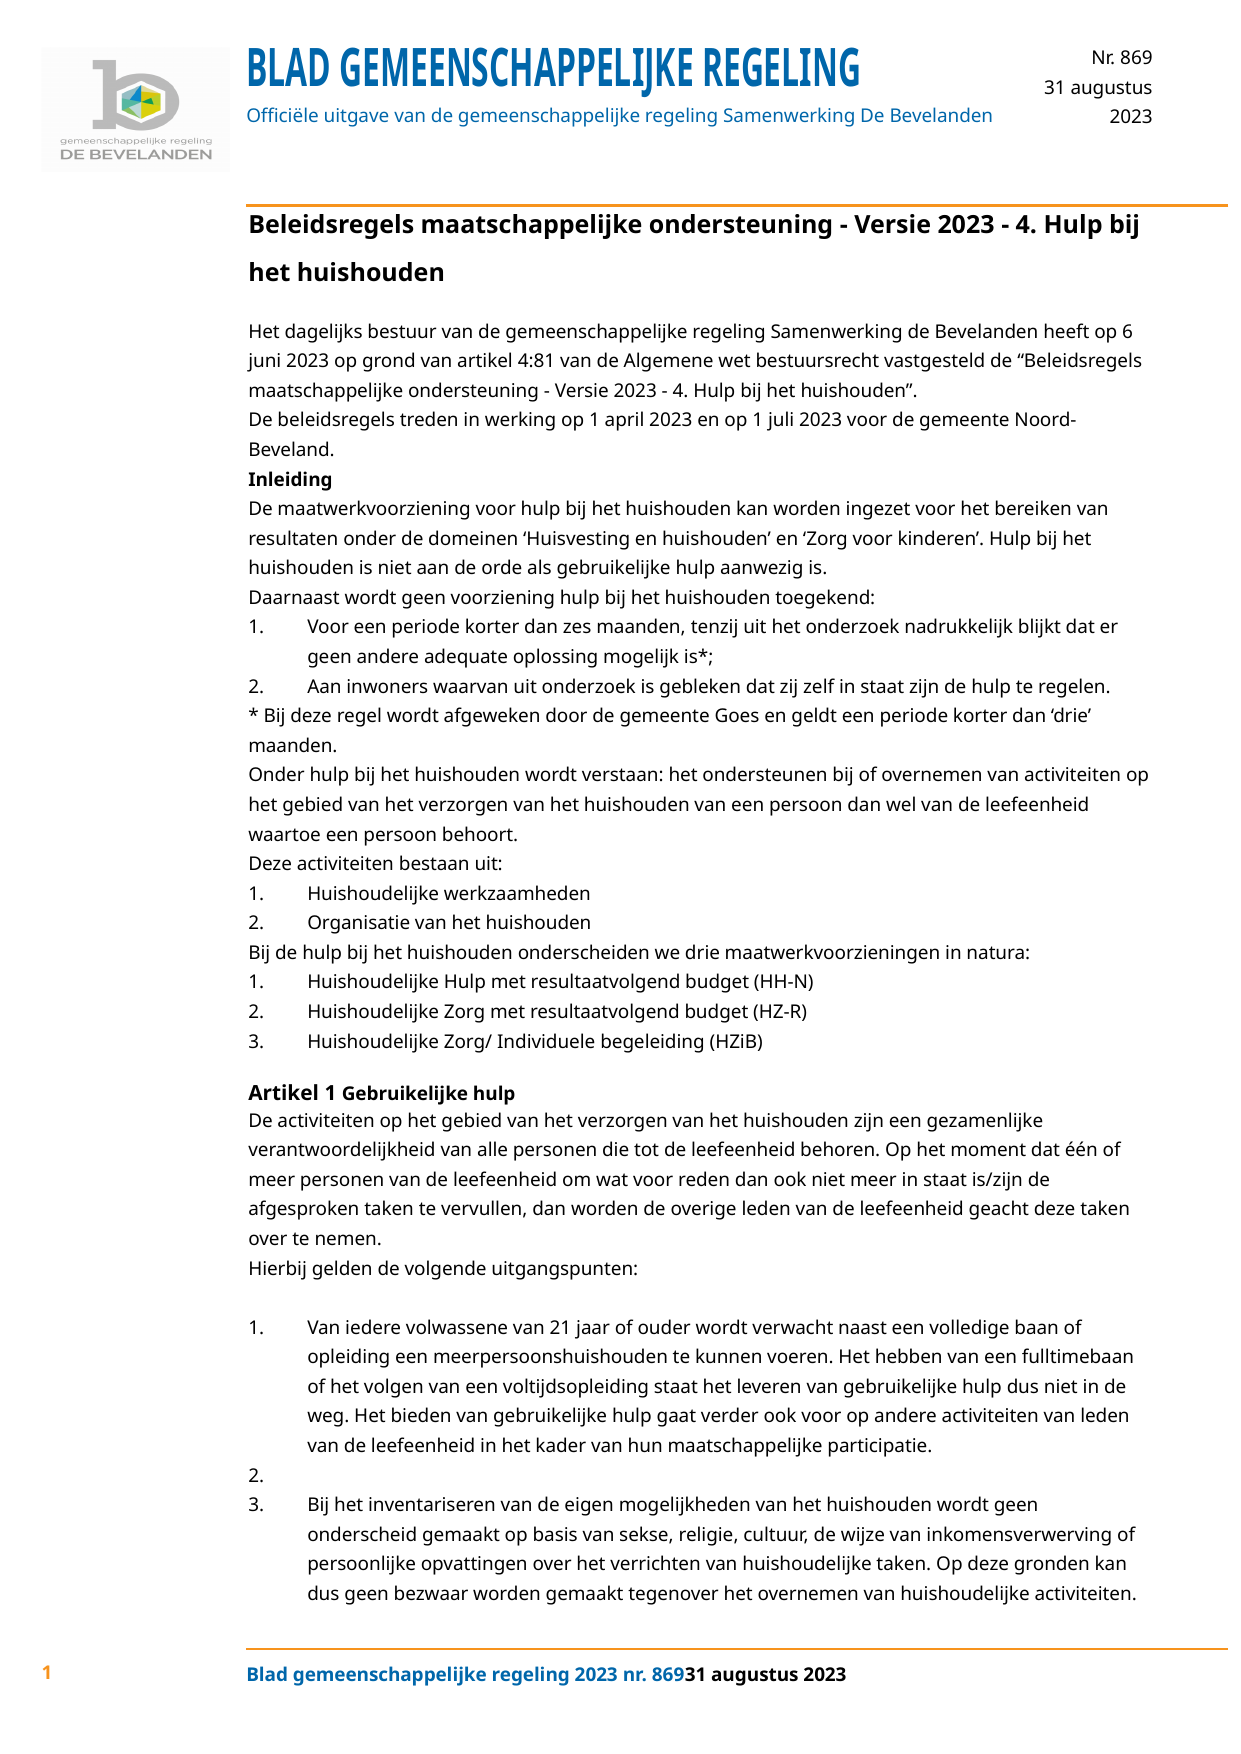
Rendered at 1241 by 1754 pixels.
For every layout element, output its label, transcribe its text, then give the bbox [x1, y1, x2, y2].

list Organisatie van het huishouden [248, 909, 1152, 935]
list Huishoudelijke Hulp met resultaatvolgend budget (HH-N) [248, 969, 1152, 994]
list Huishoudelijke Zorg met resultaatvolgend budget (HZ-R) [248, 998, 1152, 1024]
text Deze activiteiten bestaan uit: [248, 850, 1152, 876]
text Bij de hulp bij het huishouden onderscheiden we drie maatwerkvoorzieningen in natura: [248, 939, 1152, 965]
text De activiteiten op het gebied van het verzorgen van het huishouden zijn een gezamenlijke verantwoordelijkheid van alle personen die tot de leefeenheid behoren. Op het moment dat één of meer personen van de leefeenheid om wat voor reden dan ook niet meer in staat is/zijn de afgesproken taken te vervullen, dan worden de overige leden van de leefeenheid geacht deze taken over te nemen. [248, 1107, 1152, 1251]
text De beleidsregels treden in werking op 1 april 2023 en op 1 juli 2023 voor de gemeente Noord-Beveland. [248, 407, 1152, 462]
list Van iedere volwassene van 21 jaar of ouder wordt verwacht naast een volledige baan of opleiding een meerpersoonshuishouden te kunnen voeren. Het hebben van een fulltimebaan of het volgen van een voltijdsopleiding staat het leveren van gebruikelijke hulp dus niet in de weg. Het bieden van gebruikelijke hulp gaat verder ook voor op andere activiteiten van leden van de leefeenheid in het kader van hun maatschappelijke participatie. [248, 1314, 1152, 1458]
text * Bij deze regel wordt afgeweken door de gemeente Goes en geldt een periode korter dan ‘drie’ maanden. [248, 702, 1152, 758]
text Het dagelijks bestuur van de gemeenschappelijke regeling Samenwerking de Bevelanden heeft op 6 juni 2023 op grond van artikel 4:81 van de Algemene wet bestuursrecht vastgesteld de “Beleidsregels maatschappelijke ondersteuning - Versie 2023 - 4. Hulp bij het huishouden”. [248, 318, 1152, 403]
list Voor een periode korter dan zes maanden, tenzij uit het onderzoek nadrukkelijk blijkt dat er geen andere adequate oplossing mogelijk is*; [248, 614, 1152, 669]
text Beleidsregels maatschappelijke ondersteuning - Versie 2023 - 4. Hulp bij het huishouden [248, 207, 1152, 288]
picture [41, 47, 231, 172]
text Hierbij gelden de volgende uitgangspunten: [248, 1255, 1152, 1280]
text Inleiding [248, 466, 1152, 492]
list Bij het inventariseren van de eigen mogelijkheden van het huishouden wordt geen onderscheid gemaakt op basis van sekse, religie, cultuur, de wijze van inkomensverwerving of persoonlijke opvattingen over het verrichten van huishoudelijke taken. Op deze gronden kan dus geen bezwaar worden gemaakt tegenover het overnemen van huishoudelijke activiteiten. [248, 1491, 1152, 1606]
text Artikel 1 Gebruikelijke hulp [248, 1078, 1152, 1107]
list Huishoudelijke werkzaamheden [248, 880, 1152, 906]
text Onder hulp bij het huishouden wordt verstaan: het ondersteunen bij of overnemen van activiteiten op het gebied van het verzorgen van het huishouden van een persoon dan wel van de leefeenheid waartoe een persoon behoort. [248, 762, 1152, 847]
text Daarnaast wordt geen voorziening hulp bij het huishouden toegekend: [248, 584, 1152, 610]
list Huishoudelijke Zorg/ Individuele begeleiding (HZiB) [248, 1028, 1152, 1054]
list Aan inwoners waarvan uit onderzoek is gebleken dat zij zelf in staat zijn de hulp te regelen. [248, 673, 1152, 699]
text De maatwerkvoorziening voor hulp bij het huishouden kan worden ingezet voor het bereiken van resultaten onder de domeinen ‘Huisvesting en huishouden’ en ‘Zorg voor kinderen’. Hulp bij het huishouden is niet aan de orde als gebruikelijke hulp aanwezig is. [248, 495, 1152, 580]
